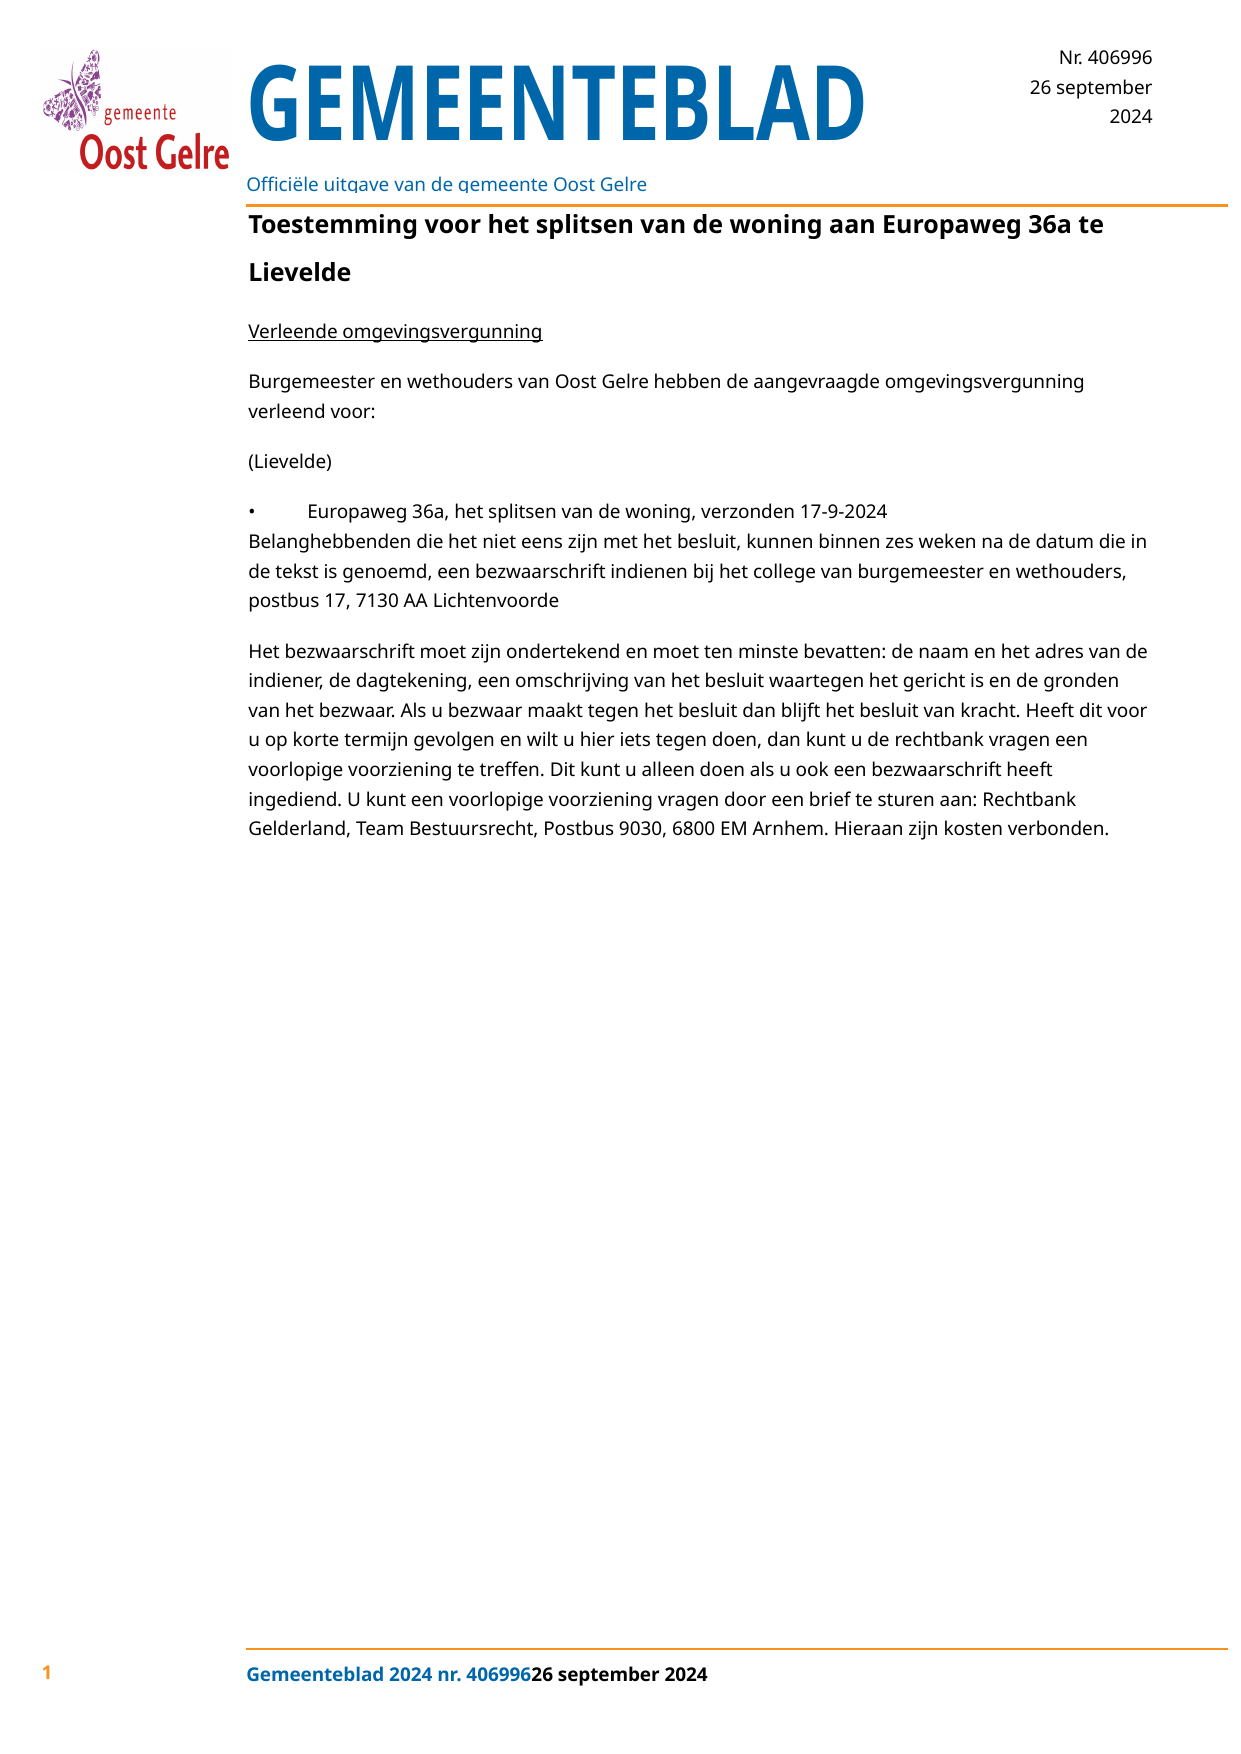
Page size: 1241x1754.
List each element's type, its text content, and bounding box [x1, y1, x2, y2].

text Verleende omgevingsvergunning [248, 318, 1152, 344]
text Het bezwaarschrift moet zijn ondertekend en moet ten minste bevatten: de naam en het adres van de indiener, de dagtekening, een omschrijving van het besluit waartegen het gericht is en de gronden van het bezwaar. Als u bezwaar maakt tegen het besluit dan blijft het besluit van kracht. Heeft dit voor u op korte termijn gevolgen en wilt u hier iets tegen doen, dan kunt u de rechtbank vragen een voorlopige voorziening te treffen. Dit kunt u alleen doen als u ook een bezwaarschrift heeft ingediend. U kunt een voorlopige voorziening vragen door een brief te sturen aan: Rechtbank Gelderland, Team Bestuursrecht, Postbus 9030, 6800 EM Arnhem. Hieraan zijn kosten verbonden. [248, 638, 1152, 841]
text Belanghebbenden die het niet eens zijn met het besluit, kunnen binnen zes weken na de datum die in de tekst is genoemd, een bezwaarschrift indienen bij het college van burgemeester en wethouders, postbus 17, 7130 AA Lichtenvoorde [248, 528, 1152, 613]
text (Lievelde) [248, 448, 1152, 474]
picture [41, 47, 231, 172]
text Toestemming voor het splitsen van de woning aan Europaweg 36a te Lievelde [248, 207, 1152, 288]
text Burgemeester en wethouders van Oost Gelre hebben de aangevraagde omgevingsvergunning verleend voor: [248, 368, 1152, 424]
list Europaweg 36a, het splitsen van de woning, verzonden 17-9-2024 [248, 499, 1152, 524]
